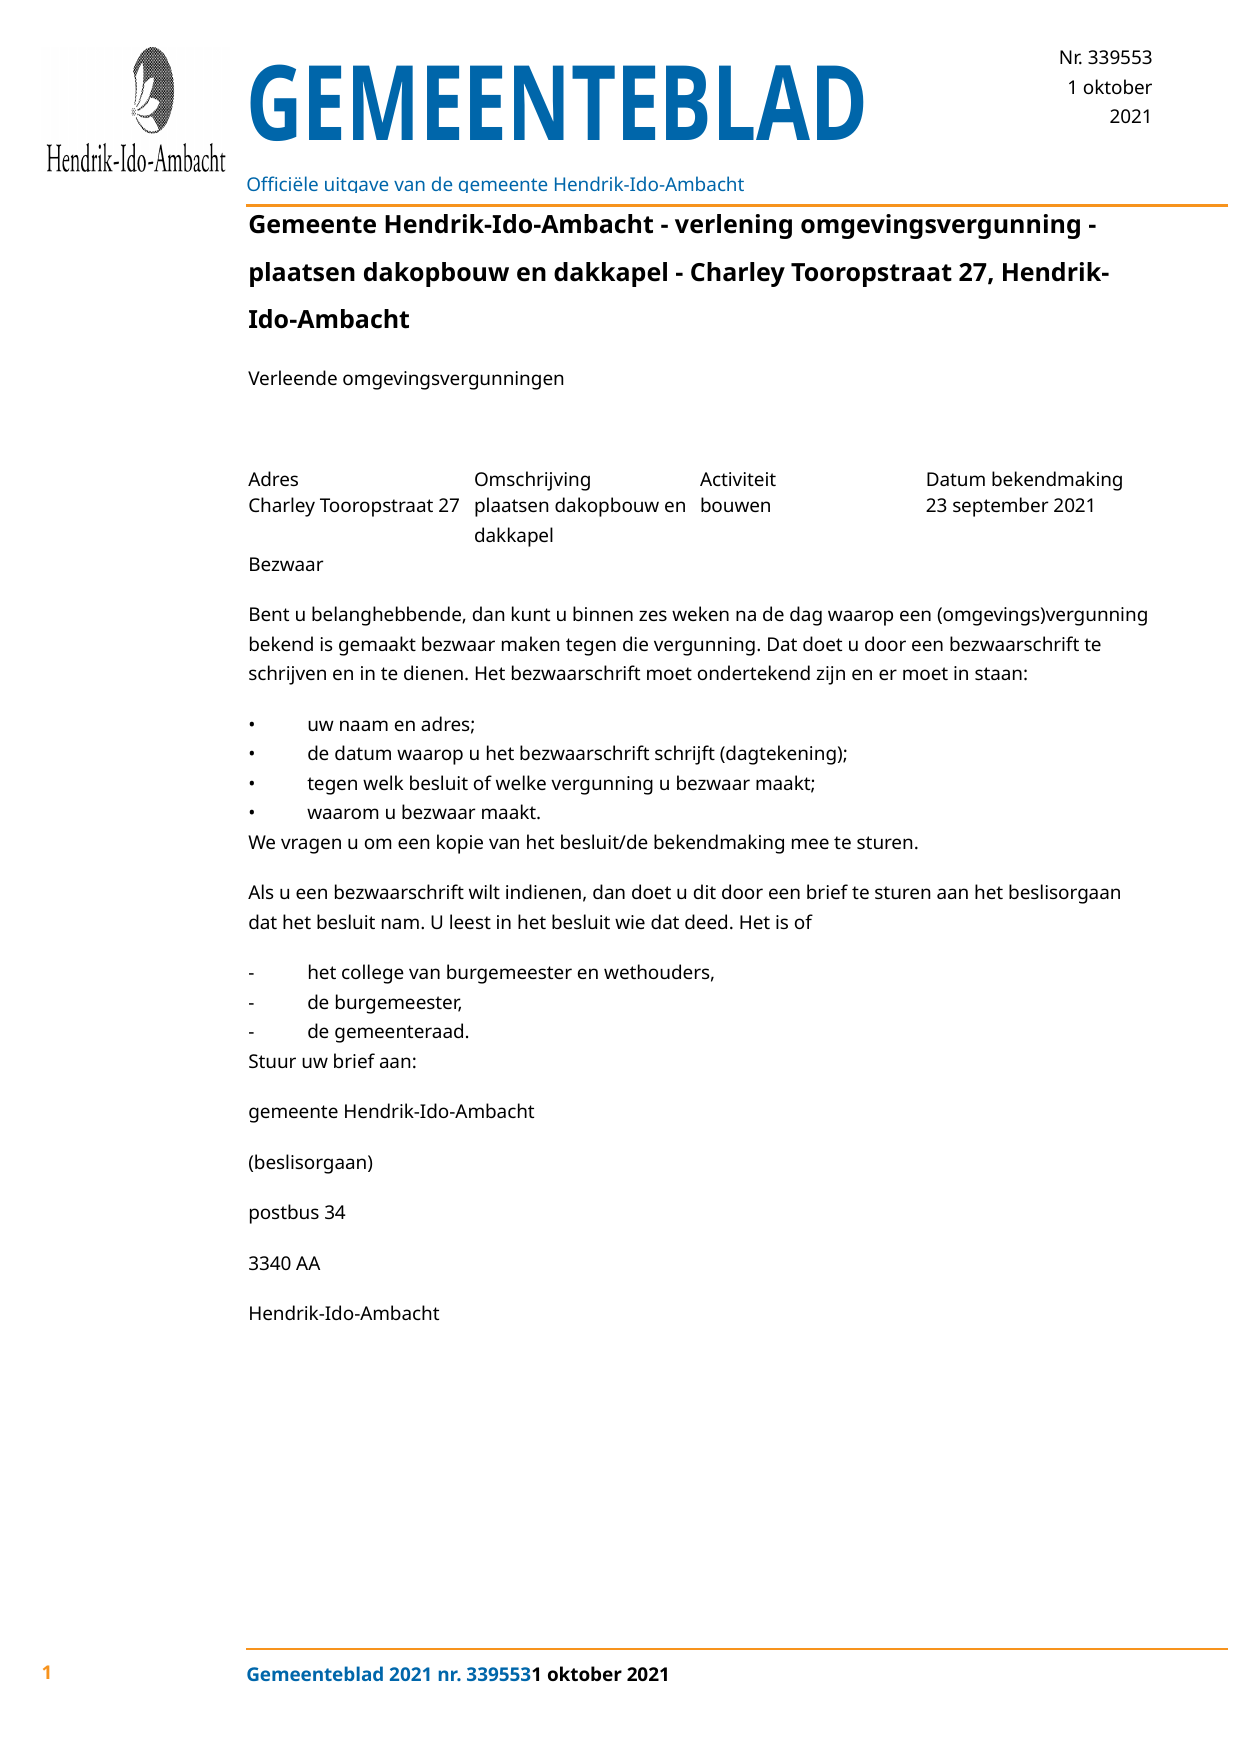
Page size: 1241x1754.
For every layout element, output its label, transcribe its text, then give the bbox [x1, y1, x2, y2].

picture [41, 47, 231, 172]
table_cell Charley Tooropstraat 27 [248, 492, 474, 547]
text Bent u belanghebbende, dan kunt u binnen zes weken na de dag waarop een (omgevings)vergunning bekend is gemaakt bezwaar maken tegen die vergunning. Dat doet u door een bezwaarschrift te schrijven en in te dienen. Het bezwaarschrift moet ondertekend zijn en er moet in staan: [248, 601, 1152, 686]
table_cell bouwen [700, 492, 926, 547]
table_cell 23 september 2021 [926, 492, 1152, 547]
text (beslisorgaan) [248, 1149, 1152, 1175]
text 3340 AA [248, 1250, 1152, 1276]
text Als u een bezwaarschrift wilt indienen, dan doet u dit door een brief te sturen aan het beslisorgaan dat het besluit nam. U leest in het besluit wie dat deed. Het is of [248, 879, 1152, 935]
text postbus 34 [248, 1199, 1152, 1225]
text We vragen u om een kopie van het besluit/de bekendmaking mee te sturen. [248, 829, 1152, 855]
text Gemeente Hendrik-Ido-Ambacht - verlening omgevingsvergunning - plaatsen dakopbouw en dakkapel - Charley Tooropstraat 27, Hendrik-Ido-Ambacht [248, 207, 1152, 336]
table_cell plaatsen dakopbouw en dakkapel [474, 492, 700, 547]
list de datum waarop u het bezwaarschrift schrijft (dagtekening); [248, 740, 1152, 766]
text Stuur uw brief aan: [248, 1048, 1152, 1074]
list tegen welk besluit of welke vergunning u bezwaar maakt; [248, 770, 1152, 796]
text gemeente Hendrik-Ido-Ambacht [248, 1099, 1152, 1124]
text Hendrik-Ido-Ambacht [248, 1300, 1152, 1326]
table_header Activiteit [700, 466, 926, 492]
table_header Datum bekendmaking [926, 466, 1152, 492]
table_header Adres [248, 466, 474, 492]
list de burgemeester, [248, 989, 1152, 1015]
table_header Omschrijving [474, 466, 700, 492]
list waarom u bezwaar maakt. [248, 799, 1152, 825]
list de gemeenteraad. [248, 1019, 1152, 1044]
text Bezwaar [248, 551, 1152, 576]
text Verleende omgevingsvergunningen [248, 366, 1152, 391]
list uw naam en adres; [248, 711, 1152, 736]
list het college van burgemeester en wethouders, [248, 959, 1152, 985]
